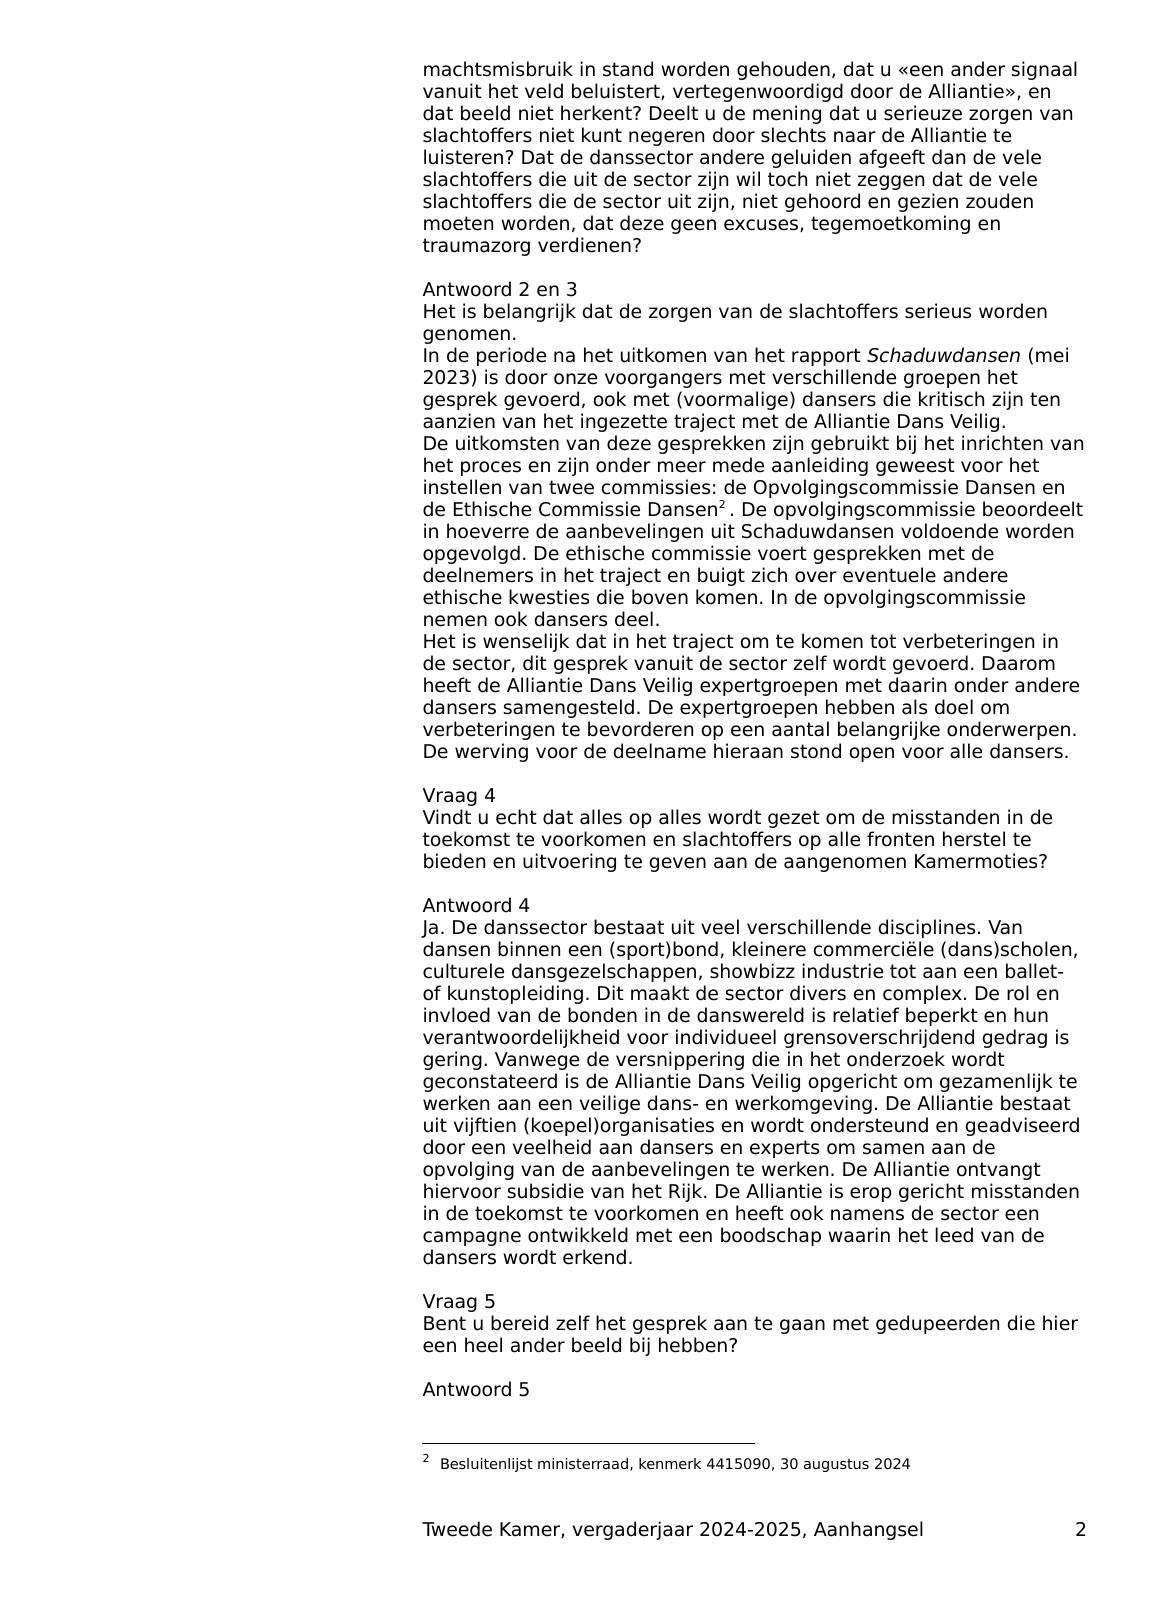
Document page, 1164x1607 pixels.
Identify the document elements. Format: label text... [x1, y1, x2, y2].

text Ja. De danssector bestaat uit veel verschillende disciplines. Van dansen binnen een (sport)bond, kleinere commerciële (dans)scholen, culturele dansgezelschappen, showbizz industrie tot aan een ballet- of kunstopleiding. Dit maakt de sector divers en complex. De rol en invloed van de bonden in de danswereld is relatief beperkt en hun verantwoordelijkheid voor individueel grensoverschrijdend gedrag is gering. Vanwege de versnippering die in het onderzoek wordt geconstateerd is de Alliantie Dans Veilig opgericht om gezamenlijk te werken aan een veilige dans- en werkomgeving. De Alliantie bestaat uit vijftien (koepel)organisaties en wordt ondersteund en geadviseerd door een veelheid aan dansers en experts om samen aan de opvolging van de aanbevelingen te werken. De Alliantie ontvangt hiervoor subsidie van het Rijk. De Alliantie is erop gericht misstanden in de toekomst te voorkomen en heeft ook namens de sector een campagne ontwikkeld met een boodschap waarin het leed van de dansers wordt erkend. [422, 917, 1087, 1268]
text machtsmisbruik in stand worden gehouden, dat u «een ander signaal vanuit het veld beluistert, vertegenwoordigd door de Alliantie», en dat beeld niet herkent? Deelt u de mening dat u serieuze zorgen van slachtoffers niet kunt negeren door slechts naar de Alliantie te luisteren? Dat de danssector andere geluiden afgeeft dan de vele slachtoffers die uit de sector zijn wil toch niet zeggen dat de vele slachtoffers die de sector uit zijn, niet gehoord en gezien zouden moeten worden, dat deze geen excuses, tegemoetkoming en traumazorg verdienen? [422, 59, 1087, 257]
text Besluitenlijst ministerraad, kenmerk 4415090, 30 augustus 2024 [422, 1452, 1087, 1474]
text In de periode na het uitkomen van het rapport Schaduwdansen (mei 2023) is door onze voorgangers met verschillende groepen het gesprek gevoerd, ook met (voormalige) dansers die kritisch zijn ten aanzien van het ingezette traject met de Alliantie Dans Veilig. [422, 345, 1087, 433]
text Vraag 5 [422, 1291, 1087, 1313]
text Het is belangrijk dat de zorgen van de slachtoffers serieus worden genomen. [422, 301, 1087, 345]
text Antwoord 4 [422, 895, 1087, 917]
text Vindt u echt dat alles op alles wordt gezet om de misstanden in de toekomst te voorkomen en slachtoffers op alle fronten herstel te bieden en uitvoering te geven aan de aangenomen Kamermoties? [422, 807, 1087, 873]
text De uitkomsten van deze gesprekken zijn gebruikt bij het inrichten van het proces en zijn onder meer mede aanleiding geweest voor het instellen van twee commissies: de Opvolgingscommissie Dansen en de Ethische Commissie Dansen. De opvolgingscommissie beoordeelt in hoeverre de aanbevelingen uit Schaduwdansen voldoende worden opgevolgd. De ethische commissie voert gesprekken met de deelnemers in het traject en buigt zich over eventuele andere ethische kwesties die boven komen. In de opvolgingscommissie nemen ook dansers deel. [422, 433, 1087, 631]
text Antwoord 2 en 3 [422, 279, 1087, 301]
text Antwoord 5 [422, 1379, 1087, 1401]
text Vraag 4 [422, 785, 1087, 807]
text Bent u bereid zelf het gesprek aan te gaan met gedupeerden die hier een heel ander beeld bij hebben? [422, 1313, 1087, 1357]
text Het is wenselijk dat in het traject om te komen tot verbeteringen in de sector, dit gesprek vanuit de sector zelf wordt gevoerd. Daarom heeft de Alliantie Dans Veilig expertgroepen met daarin onder andere dansers samengesteld. De expertgroepen hebben als doel om verbeteringen te bevorderen op een aantal belangrijke onderwerpen. De werving voor de deelname hieraan stond open voor alle dansers. [422, 631, 1087, 763]
